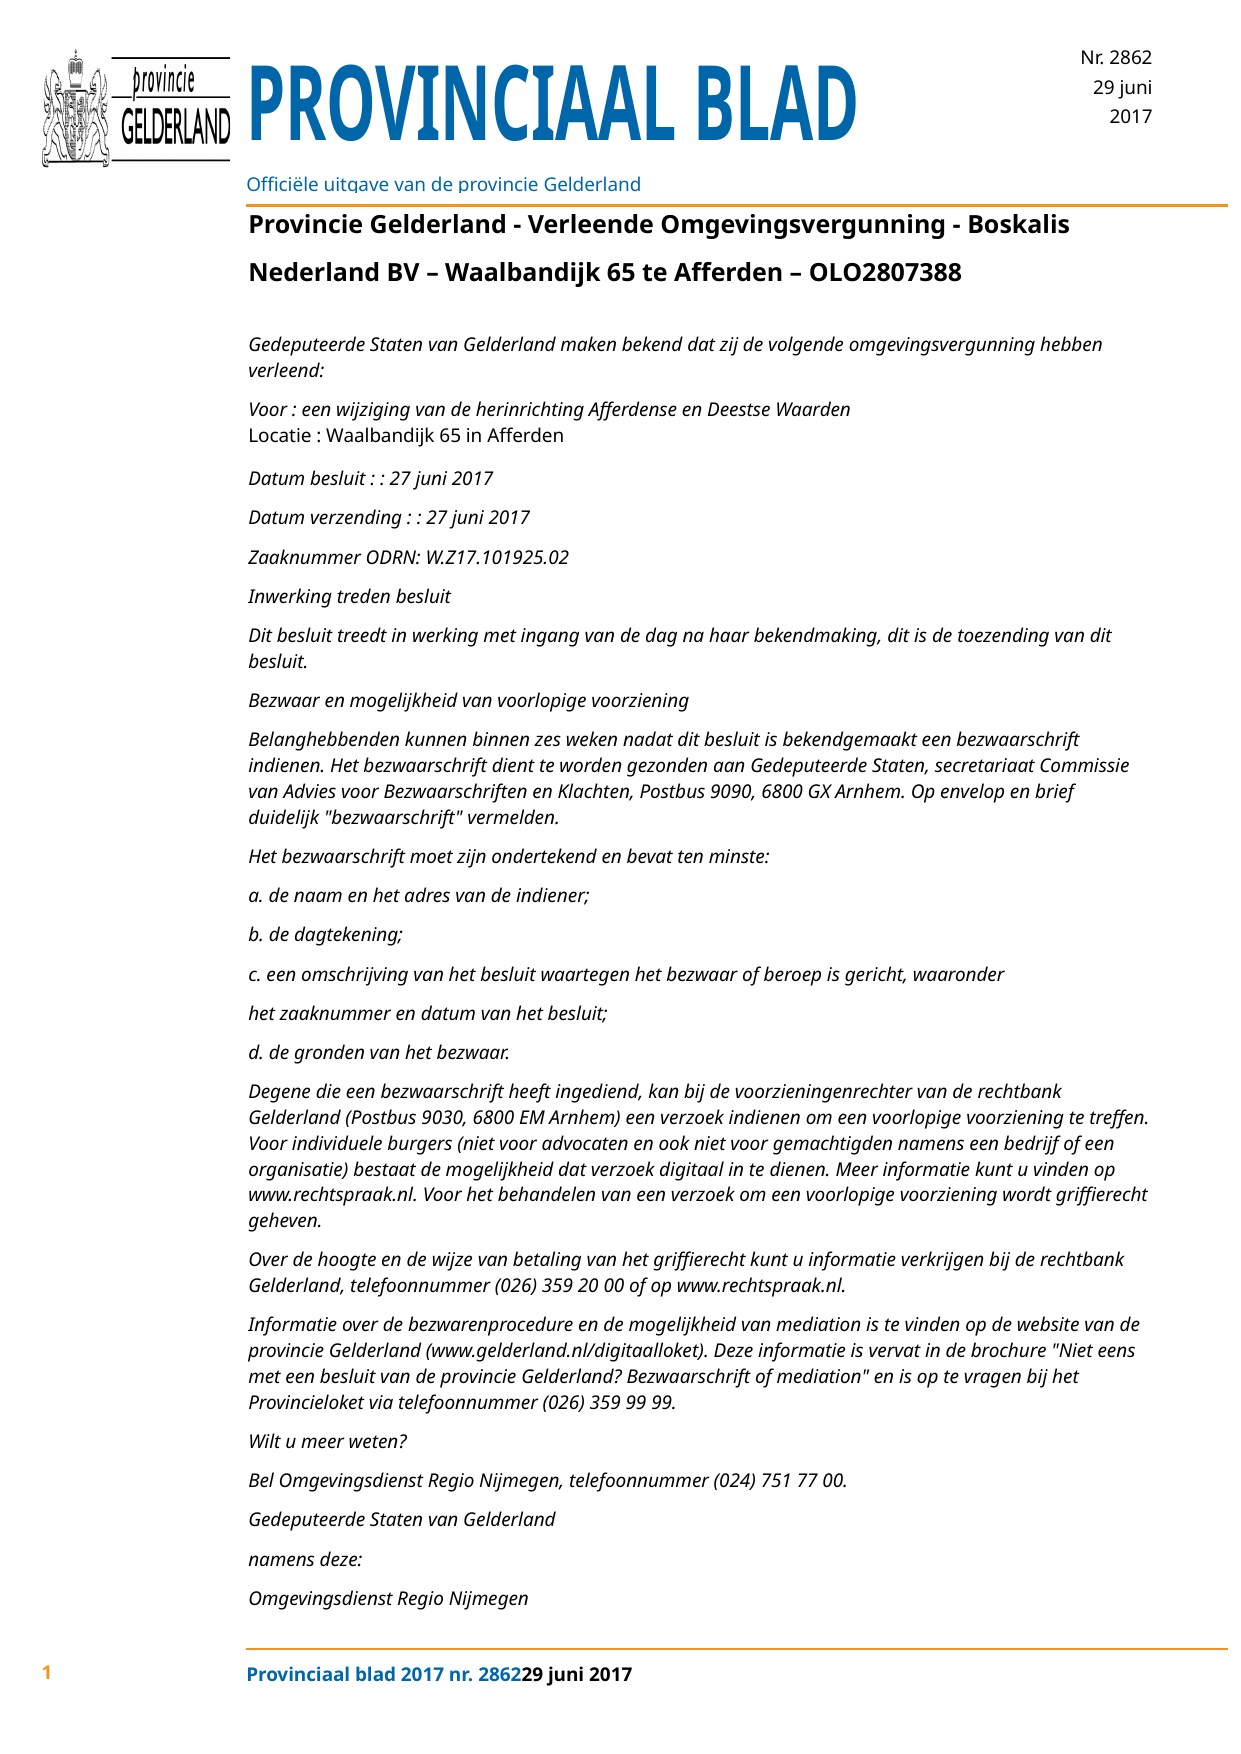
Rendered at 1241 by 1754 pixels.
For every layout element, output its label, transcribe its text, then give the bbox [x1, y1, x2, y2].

text Omgevingsdienst Regio Nijmegen [248, 1585, 1152, 1611]
text Voor : een wijziging van de herinrichting Afferdense en Deestse Waarden [248, 396, 1152, 422]
text Wilt u meer weten? [248, 1428, 1152, 1454]
text Dit besluit treedt in werking met ingang van de dag na haar bekendmaking, dit is de toezending van dit besluit. [248, 622, 1152, 674]
text d. de gronden van het bezwaar. [248, 1039, 1152, 1065]
text Het bezwaarschrift moet zijn ondertekend en bevat ten minste: [248, 843, 1152, 869]
text Bel Omgevingsdienst Regio Nijmegen, telefoonnummer (024) 751 77 00. [248, 1467, 1152, 1493]
text Zaaknummer ODRN: W.Z17.101925.02 [248, 544, 1152, 569]
text Gedeputeerde Staten van Gelderland maken bekend dat zij de volgende omgevingsvergunning hebben verleend: [248, 331, 1152, 383]
text Informatie over de bezwarenprocedure en de mogelijkheid van mediation is te vinden op de website van de provincie Gelderland (www.gelderland.nl/digitaalloket). Deze informatie is vervat in de brochure "Niet eens met een besluit van de provincie Gelderland? Bezwaarschrift of mediation" en is op te vragen bij het Provincieloket via telefoonnummer (026) 359 99 99. [248, 1312, 1152, 1414]
text Degene die een bezwaarschrift heeft ingediend, kan bij de voorzieningenrechter van de rechtbank Gelderland (Postbus 9030, 6800 EM Arnhem) een verzoek indienen om een voorlopige voorziening te treffen. Voor individuele burgers (niet voor advocaten en ook niet voor gemachtigden namens een bedrijf of een organisatie) bestaat de mogelijkheid dat verzoek digitaal in te dienen. Meer informatie kunt u vinden op www.rechtspraak.nl. Voor het behandelen van een verzoek om een voorlopige voorziening wordt griffierecht geheven. [248, 1079, 1152, 1233]
text c. een omschrijving van het besluit waartegen het bezwaar of beroep is gericht, waaronder [248, 961, 1152, 987]
text Belanghebbenden kunnen binnen zes weken nadat dit besluit is bekendgemaakt een bezwaarschrift indienen. Het bezwaarschrift dient te worden gezonden aan Gedeputeerde Staten, secretariaat Commissie van Advies voor Bezwaarschriften en Klachten, Postbus 9090, 6800 GX Arnhem. Op envelop en brief duidelijk "bezwaarschrift" vermelden. [248, 727, 1152, 829]
text b. de dagtekening; [248, 922, 1152, 947]
text Over de hoogte en de wijze van betaling van het griffierecht kunt u informatie verkrijgen bij de rechtbank Gelderland, telefoonnummer (026) 359 20 00 of op www.rechtspraak.nl. [248, 1247, 1152, 1298]
text Datum besluit : : 27 juni 2017 [248, 465, 1152, 491]
text a. de naam en het adres van de indiener; [248, 882, 1152, 908]
text Bezwaar en mogelijkheid van voorlopige voorziening [248, 687, 1152, 713]
text het zaaknummer en datum van het besluit; [248, 1000, 1152, 1026]
text namens deze: [248, 1546, 1152, 1572]
text Provincie Gelderland - Verleende Omgevingsvergunning - Boskalis Nederland BV – Waalbandijk 65 te Afferden – OLO2807388 [248, 207, 1152, 288]
text Inwerking treden besluit [248, 583, 1152, 609]
text Gedeputeerde Staten van Gelderland [248, 1507, 1152, 1532]
text Datum verzending : : 27 juni 2017 [248, 504, 1152, 530]
text Locatie : Waalbandijk 65 in Afferden [248, 422, 1152, 448]
picture [41, 47, 231, 172]
